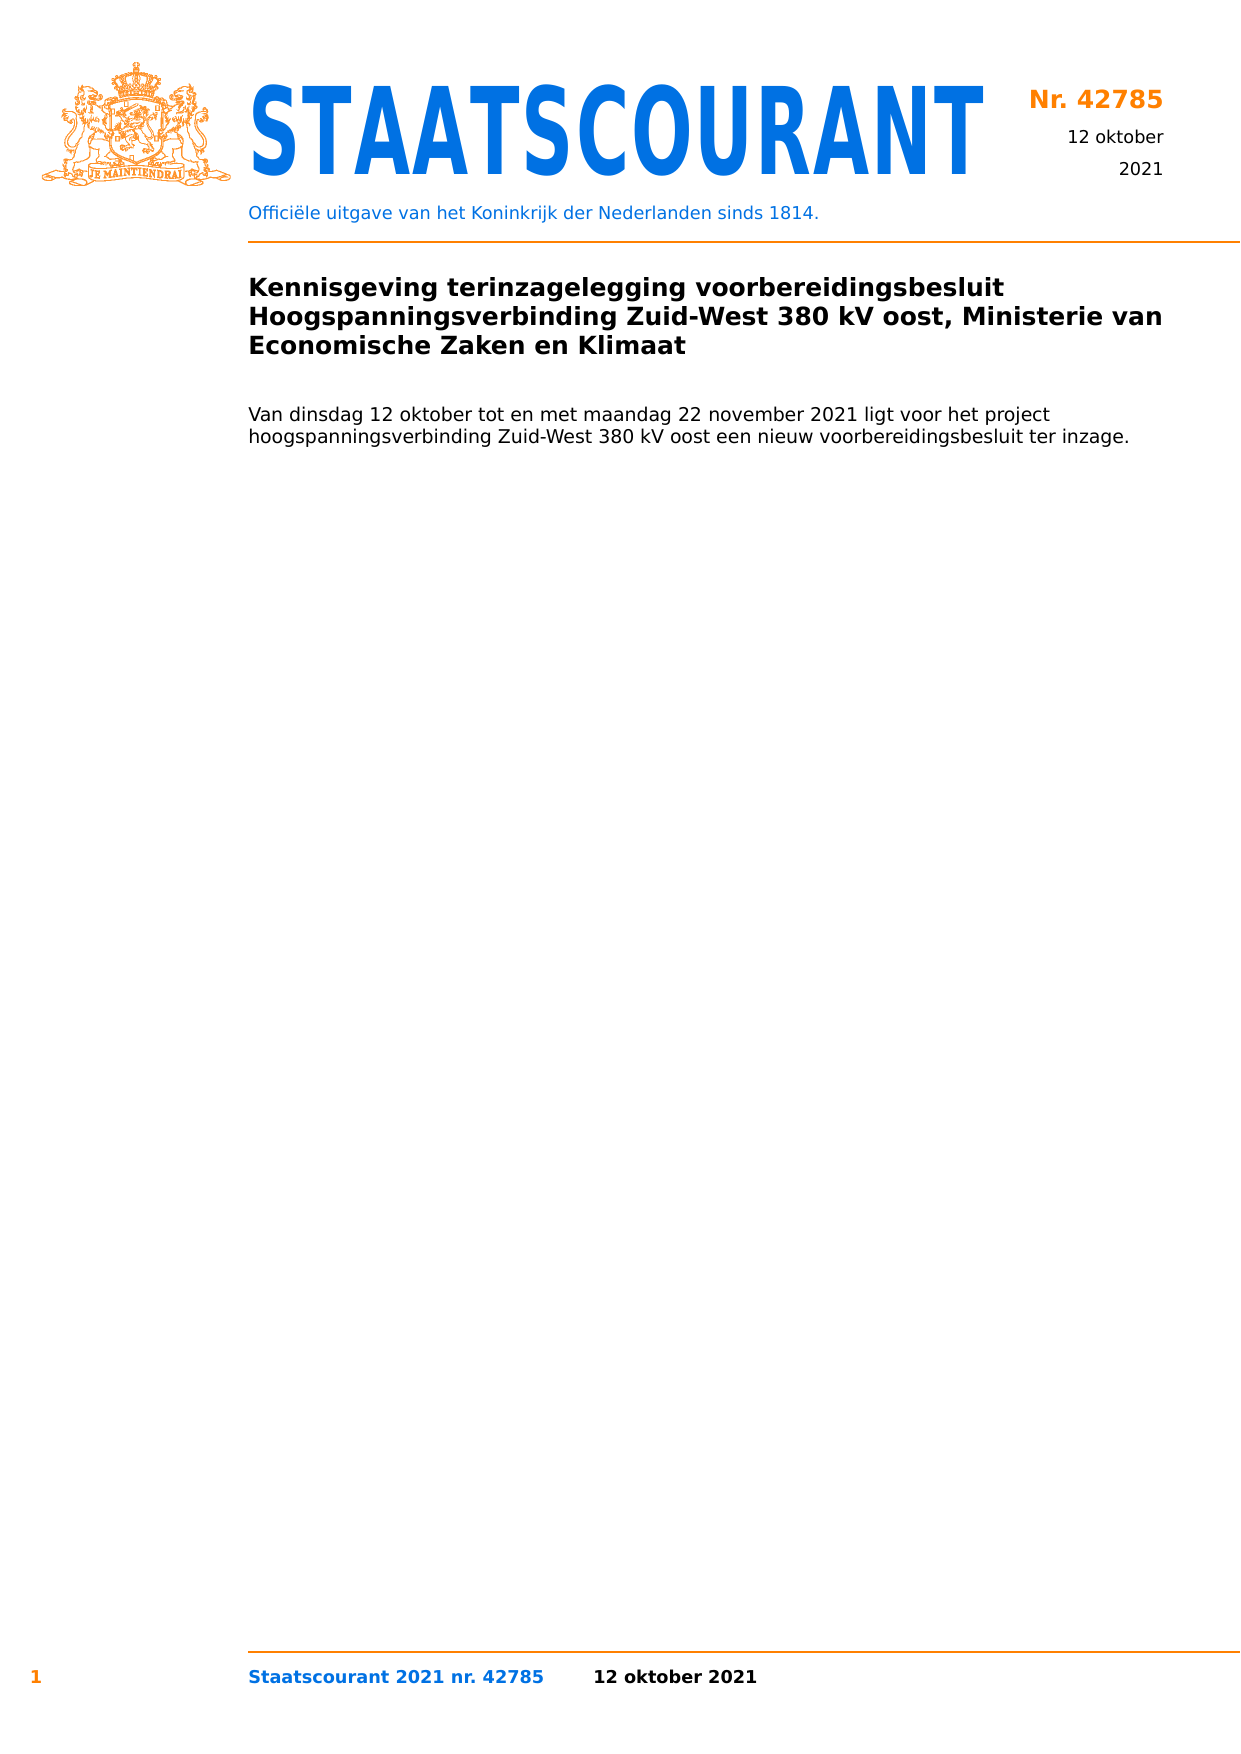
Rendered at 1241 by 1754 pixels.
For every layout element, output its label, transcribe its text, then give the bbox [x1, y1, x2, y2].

subtitle Kennisgeving terinzagelegging voorbereidingsbesluit Hoogspanningsverbinding Zuid-West 380 kV oost, Ministerie van Economische Zaken en Klimaat [248, 273, 1163, 361]
table_cell Officiële uitgave van het Koninkrijk der Nederlanden sinds 1814. [248, 203, 1240, 241]
table_cell 2021 [998, 153, 1240, 203]
text Van dinsdag 12 oktober tot en met maandag 22 november 2021 ligt voor het project hoogspanningsverbinding Zuid-West 380 kV oost een nieuw voorbereidingsbesluit ter inzage. [248, 404, 1163, 448]
table_cell 12 oktober [998, 121, 1240, 153]
picture [41, 62, 231, 186]
table_header [25, 62, 248, 241]
table_header STAATSCOURANT [248, 62, 998, 203]
table_header Nr. 42785 [998, 62, 1240, 121]
